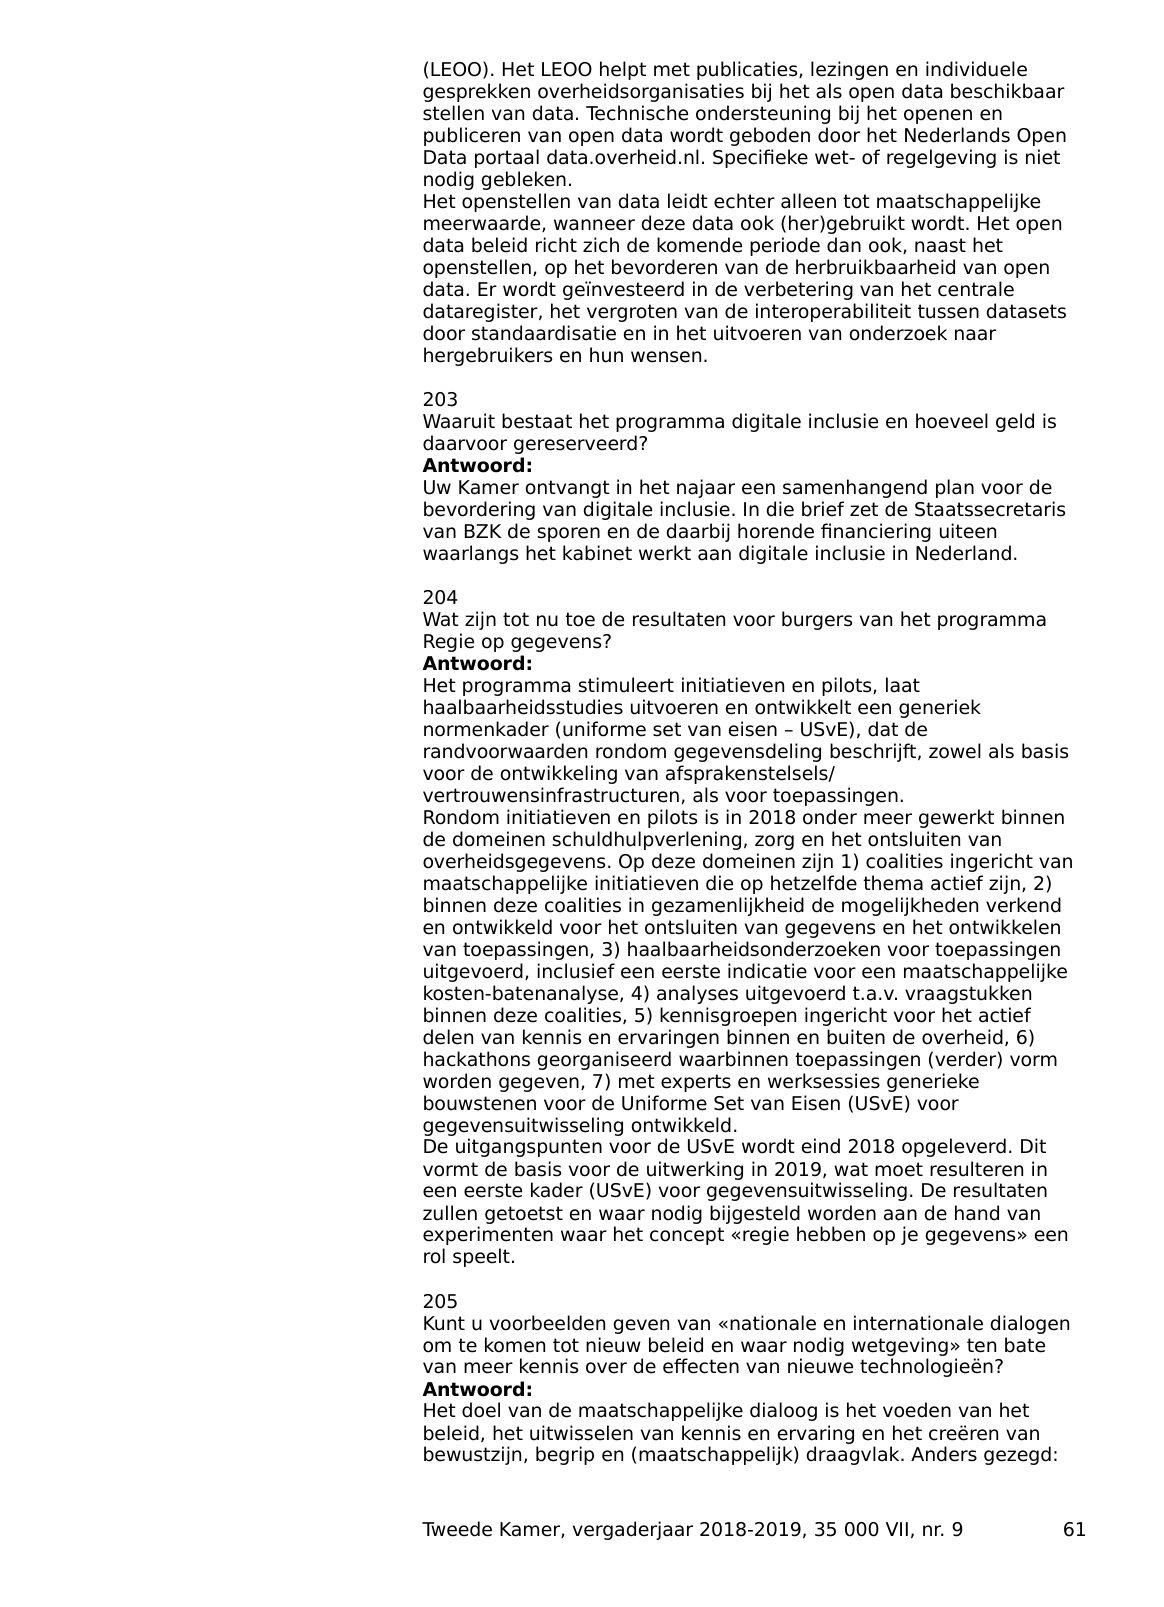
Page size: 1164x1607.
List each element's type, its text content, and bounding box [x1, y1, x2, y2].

text Het doel van de maatschappelijke dialoog is het voeden van het beleid, het uitwisselen van kennis en ervaring en het creëren van bewustzijn, begrip en (maatschappelijk) draagvlak. Anders gezegd: [422, 1400, 1087, 1466]
text Antwoord: [422, 1378, 1087, 1400]
text Wat zijn tot nu toe de resultaten voor burgers van het programma Regie op gegevens? [422, 609, 1087, 653]
text Het programma stimuleert initiatieven en pilots, laat haalbaarheidsstudies uitvoeren en ontwikkelt een generiek normenkader (uniforme set van eisen – USvE), dat de randvoorwaarden rondom gegevensdeling beschrijft, zowel als basis voor de ontwikkeling van afsprakenstelsels/ vertrouwensinfrastructuren, als voor toepassingen. [422, 675, 1087, 807]
text Waaruit bestaat het programma digitale inclusie en hoeveel geld is daarvoor gereserveerd? [422, 411, 1087, 455]
text Antwoord: [422, 653, 1087, 675]
text 205 [422, 1291, 1087, 1312]
text 204 [422, 587, 1087, 609]
text (LEOO). Het LEOO helpt met publicaties, lezingen en individuele gesprekken overheidsorganisaties bij het als open data beschikbaar stellen van data. Technische ondersteuning bij het openen en publiceren van open data wordt geboden door het Nederlands Open Data portaal data.overheid.nl. Specifieke wet- of regelgeving is niet nodig gebleken. [422, 59, 1087, 191]
text Uw Kamer ontvangt in het najaar een samenhangend plan voor de bevordering van digitale inclusie. In die brief zet de Staatssecretaris van BZK de sporen en de daarbij horende financiering uiteen waarlangs het kabinet werkt aan digitale inclusie in Nederland. [422, 477, 1087, 565]
text Rondom initiatieven en pilots is in 2018 onder meer gewerkt binnen de domeinen schuldhulpverlening, zorg en het ontsluiten van overheidsgegevens. Op deze domeinen zijn 1) coalities ingericht van maatschappelijke initiatieven die op hetzelfde thema actief zijn, 2) binnen deze coalities in gezamenlijkheid de mogelijkheden verkend en ontwikkeld voor het ontsluiten van gegevens en het ontwikkelen van toepassingen, 3) haalbaarheidsonderzoeken voor toepassingen uitgevoerd, inclusief een eerste indicatie voor een maatschappelijke kosten-batenanalyse, 4) analyses uitgevoerd t.a.v. vraagstukken binnen deze coalities, 5) kennisgroepen ingericht voor het actief delen van kennis en ervaringen binnen en buiten de overheid, 6) hackathons georganiseerd waarbinnen toepassingen (verder) vorm worden gegeven, 7) met experts en werksessies generieke bouwstenen voor de Uniforme Set van Eisen (USvE) voor gegevensuitwisseling ontwikkeld. [422, 807, 1087, 1136]
text Kunt u voorbeelden geven van «nationale en internationale dialogen om te komen tot nieuw beleid en waar nodig wetgeving» ten bate van meer kennis over de effecten van nieuwe technologieën? [422, 1312, 1087, 1378]
text 203 [422, 389, 1087, 411]
text Het openstellen van data leidt echter alleen tot maatschappelijke meerwaarde, wanneer deze data ook (her)gebruikt wordt. Het open data beleid richt zich de komende periode dan ook, naast het openstellen, op het bevorderen van de herbruikbaarheid van open data. Er wordt geïnvesteerd in de verbetering van het centrale dataregister, het vergroten van de interoperabiliteit tussen datasets door standaardisatie en in het uitvoeren van onderzoek naar hergebruikers en hun wensen. [422, 191, 1087, 367]
text De uitgangspunten voor de USvE wordt eind 2018 opgeleverd. Dit vormt de basis voor de uitwerking in 2019, wat moet resulteren in een eerste kader (USvE) voor gegevensuitwisseling. De resultaten zullen getoetst en waar nodig bijgesteld worden aan de hand van experimenten waar het concept «regie hebben op je gegevens» een rol speelt. [422, 1136, 1087, 1268]
text Antwoord: [422, 455, 1087, 477]
